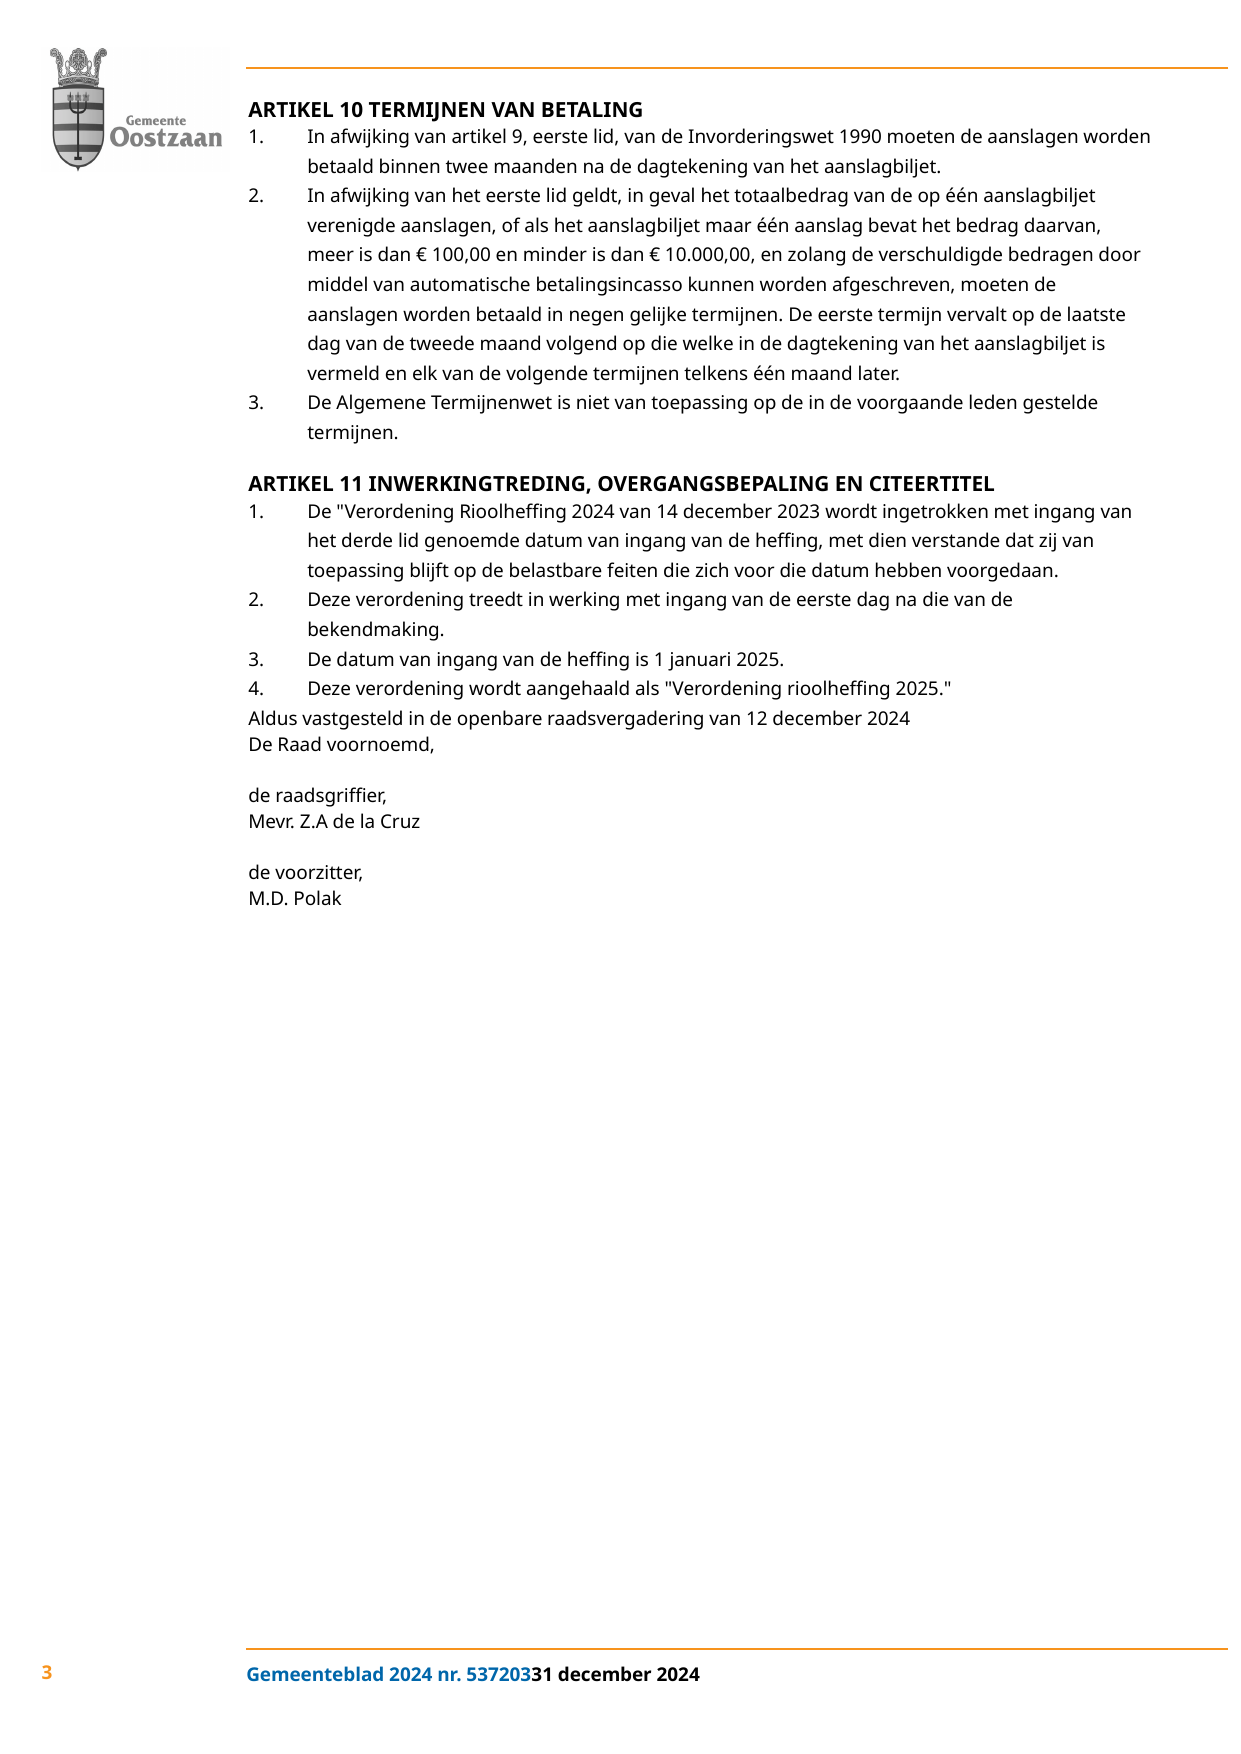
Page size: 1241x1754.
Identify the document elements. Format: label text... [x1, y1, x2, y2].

list De Algemene Termijnenwet is niet van toepassing op de in de voorgaande leden gestelde termijnen. [248, 389, 1152, 445]
text De Raad voornoemd, [248, 731, 1152, 756]
list In afwijking van het eerste lid geldt, in geval het totaalbedrag van de op één aanslagbiljet verenigde aanslagen, of als het aanslagbiljet maar één aanslag bevat het bedrag daarvan, meer is dan € 100,00 en minder is dan € 10.000,00, en zolang de verschuldigde bedragen door middel van automatische betalingsincasso kunnen worden afgeschreven, moeten de aanslagen worden betaald in negen gelijke termijnen. De eerste termijn vervalt op de laatste dag van de tweede maand volgend op die welke in de dagtekening van het aanslagbiljet is vermeld en elk van de volgende termijnen telkens één maand later. [248, 182, 1152, 386]
list De datum van ingang van de heffing is 1 januari 2025. [248, 646, 1152, 672]
text M.D. Polak [248, 885, 1152, 911]
text de raadsgriffier, [248, 782, 1152, 808]
list Deze verordening wordt aangehaald als "Verordening rioolheffing 2025." [248, 675, 1152, 701]
list De "Verordening Rioolheffing 2024 van 14 december 2023 wordt ingetrokken met ingang van het derde lid genoemde datum van ingang van de heffing, met dien verstande dat zij van toepassing blijft op de belastbare feiten die zich voor die datum hebben voorgedaan. [248, 498, 1152, 583]
picture [41, 47, 231, 172]
text de voorzitter, [248, 859, 1152, 885]
text ARTIKEL 11 INWERKINGTREDING, OVERGANGSBEPALING EN CITEERTITEL [248, 469, 1152, 498]
text ARTIKEL 10 TERMIJNEN VAN BETALING [248, 95, 1152, 123]
list Deze verordening treedt in werking met ingang van de eerste dag na die van de bekendmaking. [248, 587, 1152, 642]
list In afwijking van artikel 9, eerste lid, van de Invorderingswet 1990 moeten de aanslagen worden betaald binnen twee maanden na de dagtekening van het aanslagbiljet. [248, 123, 1152, 178]
text Aldus vastgesteld in de openbare raadsvergadering van 12 december 2024 [248, 705, 1152, 731]
text Mevr. Z.A de la Cruz [248, 808, 1152, 834]
